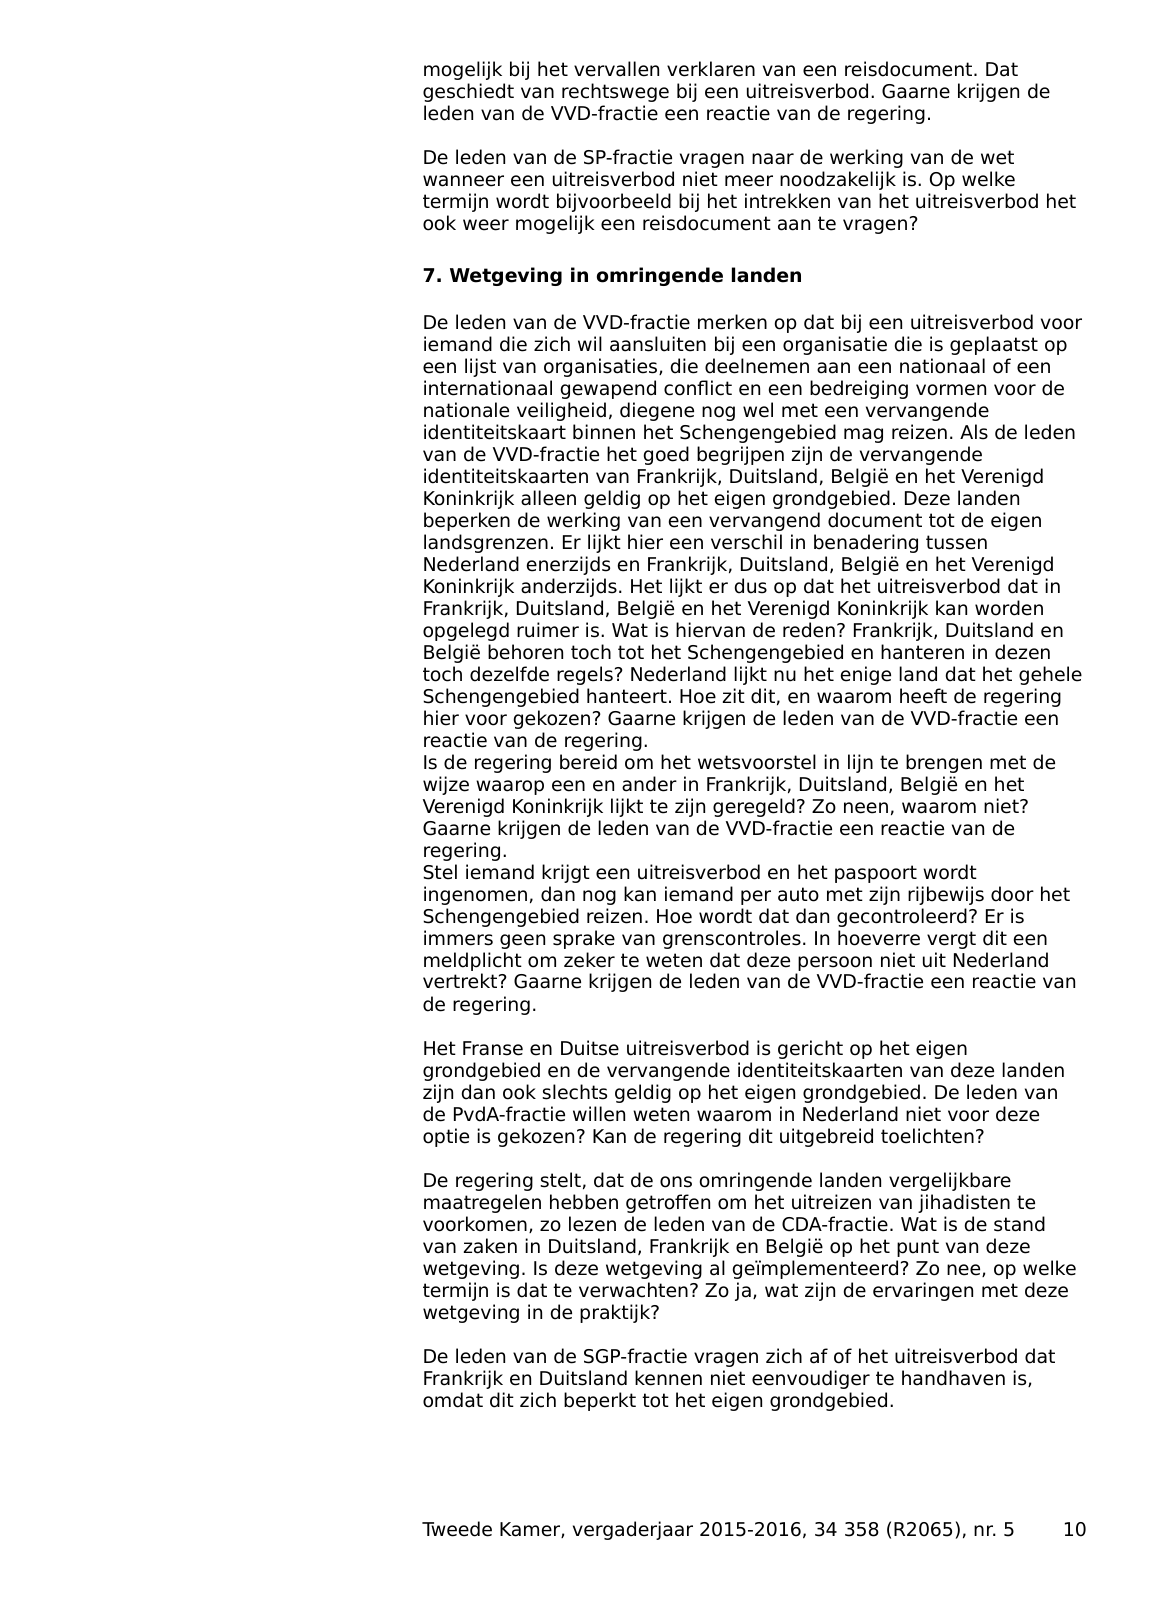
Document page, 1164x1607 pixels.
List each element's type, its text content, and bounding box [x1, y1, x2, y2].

text Stel iemand krijgt een uitreisverbod en het paspoort wordt ingenomen, dan nog kan iemand per auto met zijn rijbewijs door het Schengengebied reizen. Hoe wordt dat dan gecontroleerd? Er is immers geen sprake van grenscontroles. In hoeverre vergt dit een meldplicht om zeker te weten dat deze persoon niet uit Nederland vertrekt? Gaarne krijgen de leden van de VVD-fractie een reactie van de regering. [422, 862, 1087, 1015]
text De leden van de SP-fractie vragen naar de werking van de wet wanneer een uitreisverbod niet meer noodzakelijk is. Op welke termijn wordt bijvoorbeeld bij het intrekken van het uitreisverbod het ook weer mogelijk een reisdocument aan te vragen? [422, 147, 1087, 235]
subtitle 7. Wetgeving in omringende landen [422, 265, 1087, 287]
text Is de regering bereid om het wetsvoorstel in lijn te brengen met de wijze waarop een en ander in Frankrijk, Duitsland, België en het Verenigd Koninkrijk lijkt te zijn geregeld? Zo neen, waarom niet? Gaarne krijgen de leden van de VVD-fractie een reactie van de regering. [422, 752, 1087, 862]
text De regering stelt, dat de ons omringende landen vergelijkbare maatregelen hebben getroffen om het uitreizen van jihadisten te voorkomen, zo lezen de leden van de CDA-fractie. Wat is de stand van zaken in Duitsland, Frankrijk en België op het punt van deze wetgeving. Is deze wetgeving al geïmplementeerd? Zo nee, op welke termijn is dat te verwachten? Zo ja, wat zijn de ervaringen met deze wetgeving in de praktijk? [422, 1170, 1087, 1323]
text mogelijk bij het vervallen verklaren van een reisdocument. Dat geschiedt van rechtswege bij een uitreisverbod. Gaarne krijgen de leden van de VVD-fractie een reactie van de regering. [422, 59, 1087, 125]
text De leden van de VVD-fractie merken op dat bij een uitreisverbod voor iemand die zich wil aansluiten bij een organisatie die is geplaatst op een lijst van organisaties, die deelnemen aan een nationaal of een internationaal gewapend conflict en een bedreiging vormen voor de nationale veiligheid, diegene nog wel met een vervangende identiteitskaart binnen het Schengengebied mag reizen. Als de leden van de VVD-fractie het goed begrijpen zijn de vervangende identiteitskaarten van Frankrijk, Duitsland, België en het Verenigd Koninkrijk alleen geldig op het eigen grondgebied. Deze landen beperken de werking van een vervangend document tot de eigen landsgrenzen. Er lijkt hier een verschil in benadering tussen Nederland enerzijds en Frankrijk, Duitsland, België en het Verenigd Koninkrijk anderzijds. Het lijkt er dus op dat het uitreisverbod dat in Frankrijk, Duitsland, België en het Verenigd Koninkrijk kan worden opgelegd ruimer is. Wat is hiervan de reden? Frankrijk, Duitsland en België behoren toch tot het Schengengebied en hanteren in dezen toch dezelfde regels? Nederland lijkt nu het enige land dat het gehele Schengengebied hanteert. Hoe zit dit, en waarom heeft de regering hier voor gekozen? Gaarne krijgen de leden van de VVD-fractie een reactie van de regering. [422, 312, 1087, 752]
text De leden van de SGP-fractie vragen zich af of het uitreisverbod dat Frankrijk en Duitsland kennen niet eenvoudiger te handhaven is, omdat dit zich beperkt tot het eigen grondgebied. [422, 1346, 1087, 1412]
text Het Franse en Duitse uitreisverbod is gericht op het eigen grondgebied en de vervangende identiteitskaarten van deze landen zijn dan ook slechts geldig op het eigen grondgebied. De leden van de PvdA-fractie willen weten waarom in Nederland niet voor deze optie is gekozen? Kan de regering dit uitgebreid toelichten? [422, 1038, 1087, 1147]
